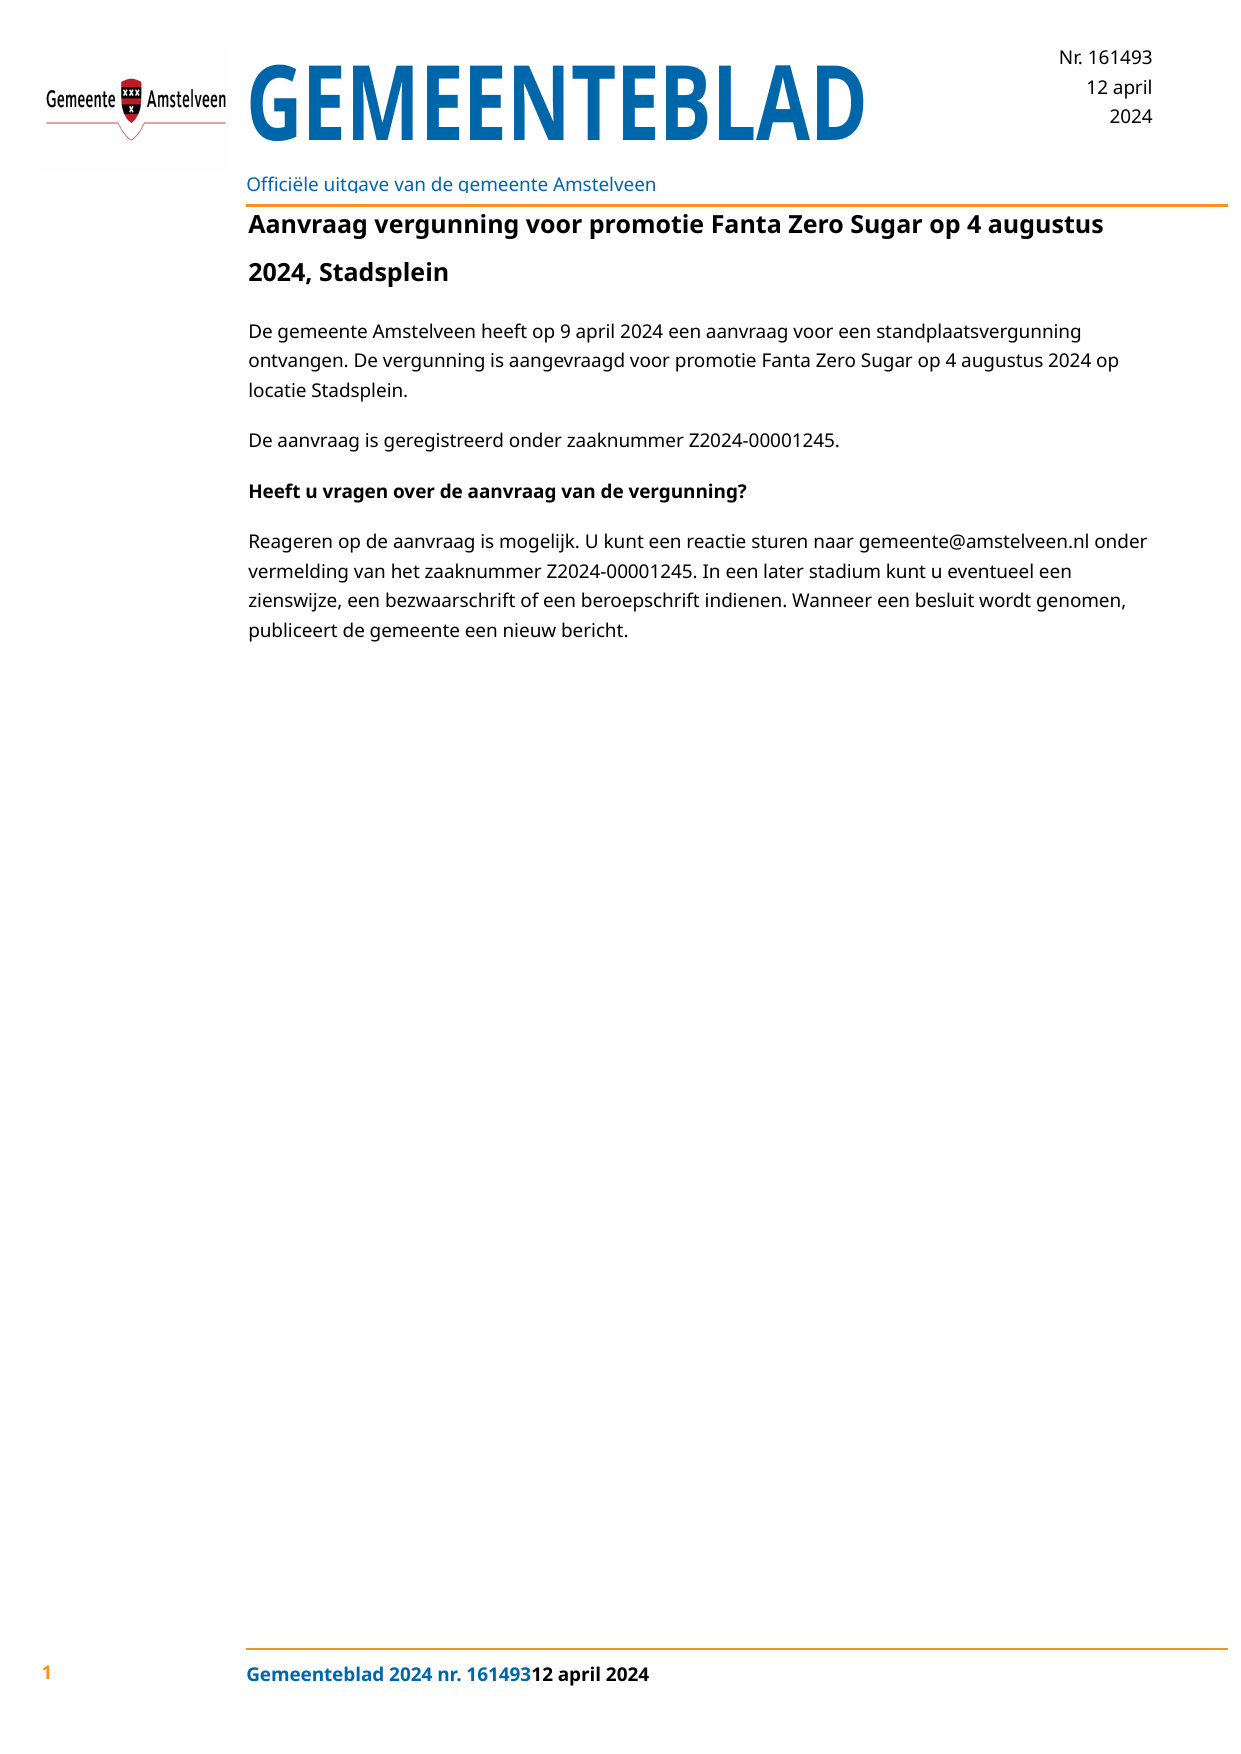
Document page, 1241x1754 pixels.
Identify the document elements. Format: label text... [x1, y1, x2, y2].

text Heeft u vragen over de aanvraag van de vergunning? [248, 478, 1152, 504]
text De gemeente Amstelveen heeft op 9 april 2024 een aanvraag voor een standplaatsvergunning ontvangen. De vergunning is aangevraagd voor promotie Fanta Zero Sugar op 4 augustus 2024 op locatie Stadsplein. [248, 318, 1152, 403]
text Aanvraag vergunning voor promotie Fanta Zero Sugar op 4 augustus 2024, Stadsplein [248, 207, 1152, 288]
text Reageren op de aanvraag is mogelijk. U kunt een reactie sturen naar gemeente@amstelveen.nl onder vermelding van het zaaknummer Z2024-00001245. In een later stadium kunt u eventueel een zienswijze, een bezwaarschrift of een beroepschrift indienen. Wanneer een besluit wordt genomen, publiceert de gemeente een nieuw bericht. [248, 528, 1152, 643]
text De aanvraag is geregistreerd onder zaaknummer Z2024-00001245. [248, 427, 1152, 453]
picture [41, 47, 231, 172]
